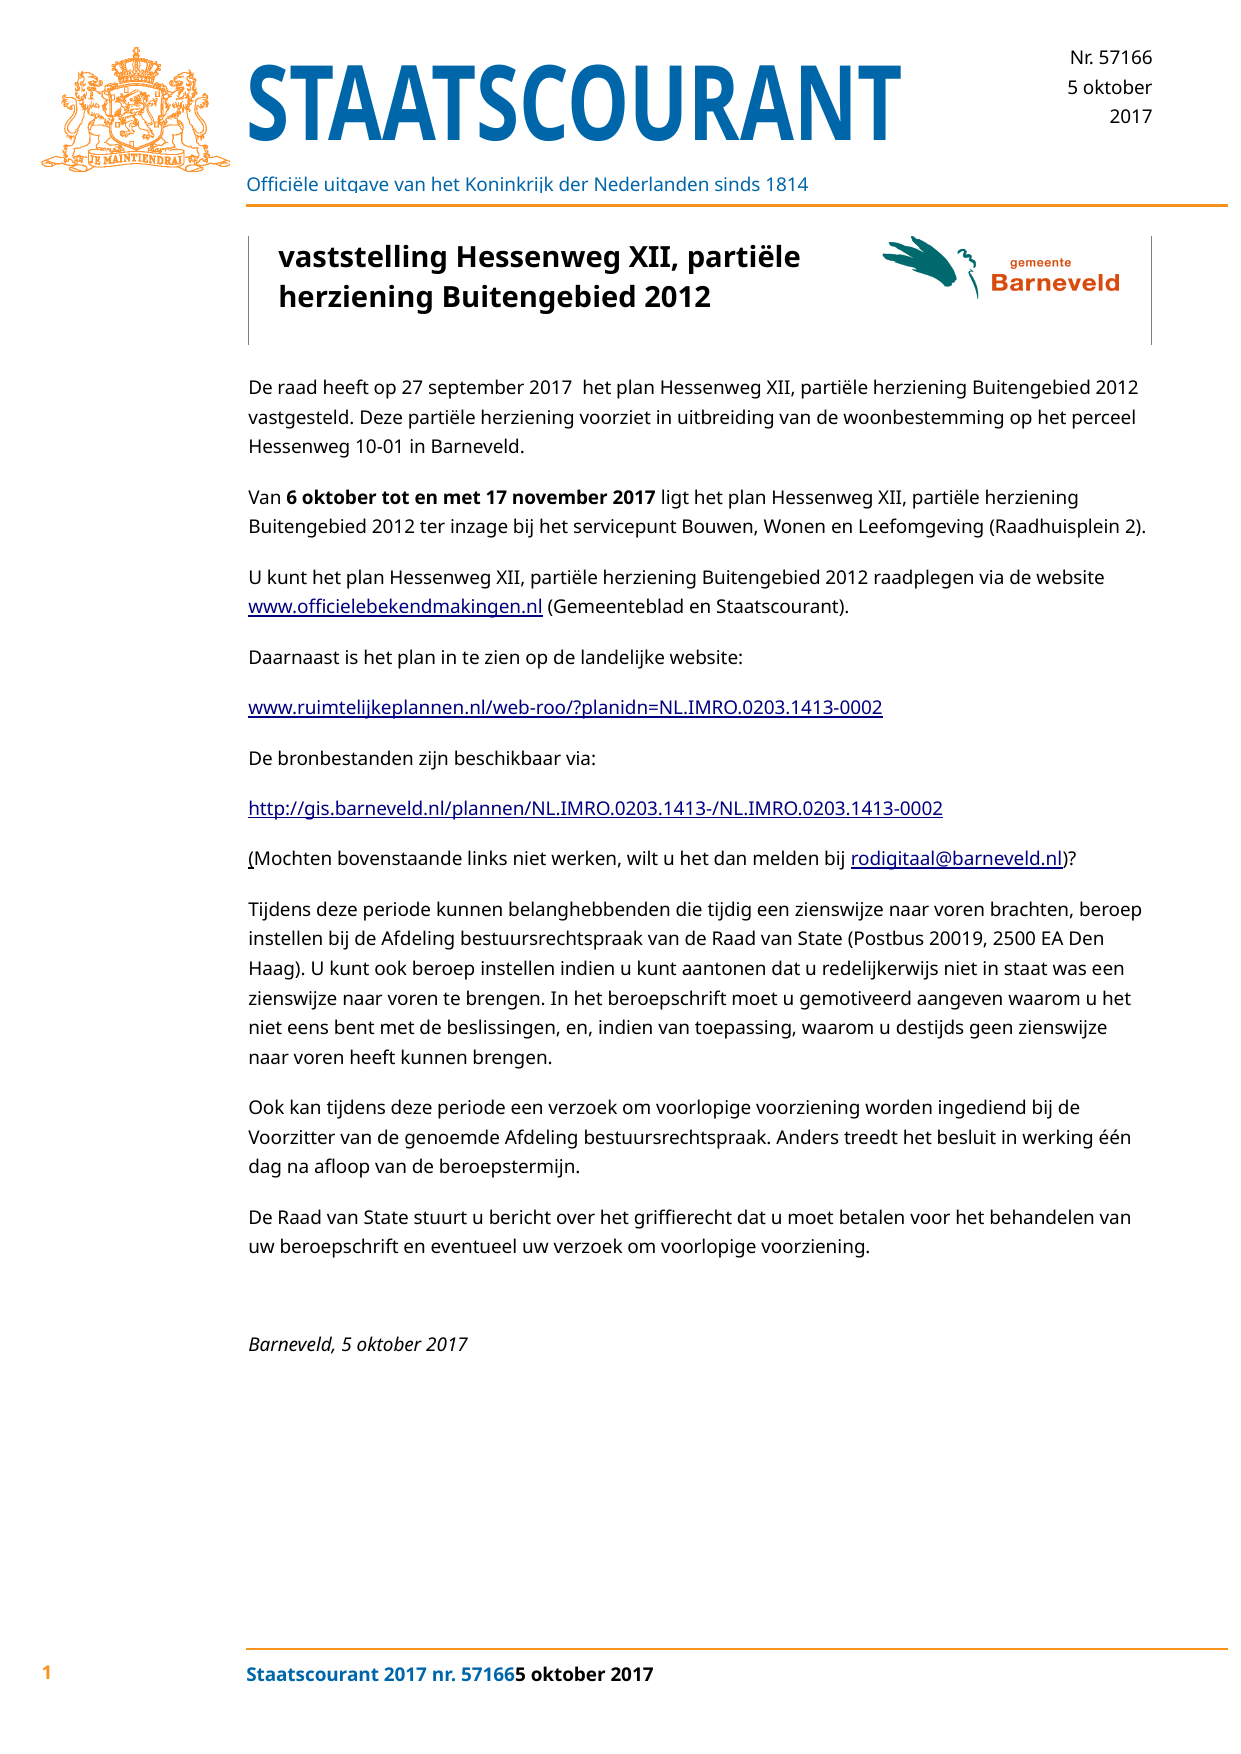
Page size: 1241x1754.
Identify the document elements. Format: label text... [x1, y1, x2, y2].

table_header [850, 236, 1151, 345]
text U kunt het plan Hessenweg XII, partiële herziening Buitengebied 2012 raadplegen via de website www.officielebekendmakingen.nl (Gemeenteblad en Staatscourant). [248, 564, 1152, 619]
text Barneveld, 5 oktober 2017 [248, 1332, 1152, 1357]
text http://gis.barneveld.nl/plannen/NL.IMRO.0203.1413-/NL.IMRO.0203.1413-0002 [248, 795, 1152, 821]
table_header vaststelling Hessenweg XII, partiële herziening Buitengebied 2012 [249, 236, 850, 345]
text Daarnaast is het plan in te zien op de landelijke website: [248, 644, 1152, 669]
text De Raad van State stuurt u bericht over het griffierecht dat u moet betalen voor het behandelen van uw beroepschrift en eventueel uw verzoek om voorlopige voorziening. [248, 1204, 1152, 1259]
text De bronbestanden zijn beschikbaar via: [248, 745, 1152, 770]
text De raad heeft op 27 september 2017 het plan Hessenweg XII, partiële herziening Buitengebied 2012 vastgesteld. Deze partiële herziening voorziet in uitbreiding van de woonbestemming op het perceel Hessenweg 10-01 in Barneveld. [248, 374, 1152, 459]
picture [882, 236, 1119, 299]
picture [41, 47, 231, 172]
text Tijdens deze periode kunnen belanghebbenden die tijdig een zienswijze naar voren brachten, beroep instellen bij de Afdeling bestuursrechtspraak van de Raad van State (Postbus 20019, 2500 EA Den Haag). U kunt ook beroep instellen indien u kunt aantonen dat u redelijkerwijs niet in staat was een zienswijze naar voren te brengen. In het beroepschrift moet u gemotiveerd aangeven waarom u het niet eens bent met de beslissingen, en, indien van toepassing, waarom u destijds geen zienswijze naar voren heeft kunnen brengen. [248, 896, 1152, 1069]
text Van 6 oktober tot en met 17 november 2017 ligt het plan Hessenweg XII, partiële herziening Buitengebied 2012 ter inzage bij het servicepunt Bouwen, Wonen en Leefomgeving (Raadhuisplein 2). [248, 484, 1152, 539]
text (Mochten bovenstaande links niet werken, wilt u het dan melden bij rodigitaal@barneveld.nl)? [248, 846, 1152, 871]
text Ook kan tijdens deze periode een verzoek om voorlopige voorziening worden ingediend bij de Voorzitter van de genoemde Afdeling bestuursrechtspraak. Anders treedt het besluit in werking één dag na afloop van de beroepstermijn. [248, 1094, 1152, 1179]
text www.ruimtelijkeplannen.nl/web-roo/?planidn=NL.IMRO.0203.1413-0002 [248, 694, 1152, 720]
